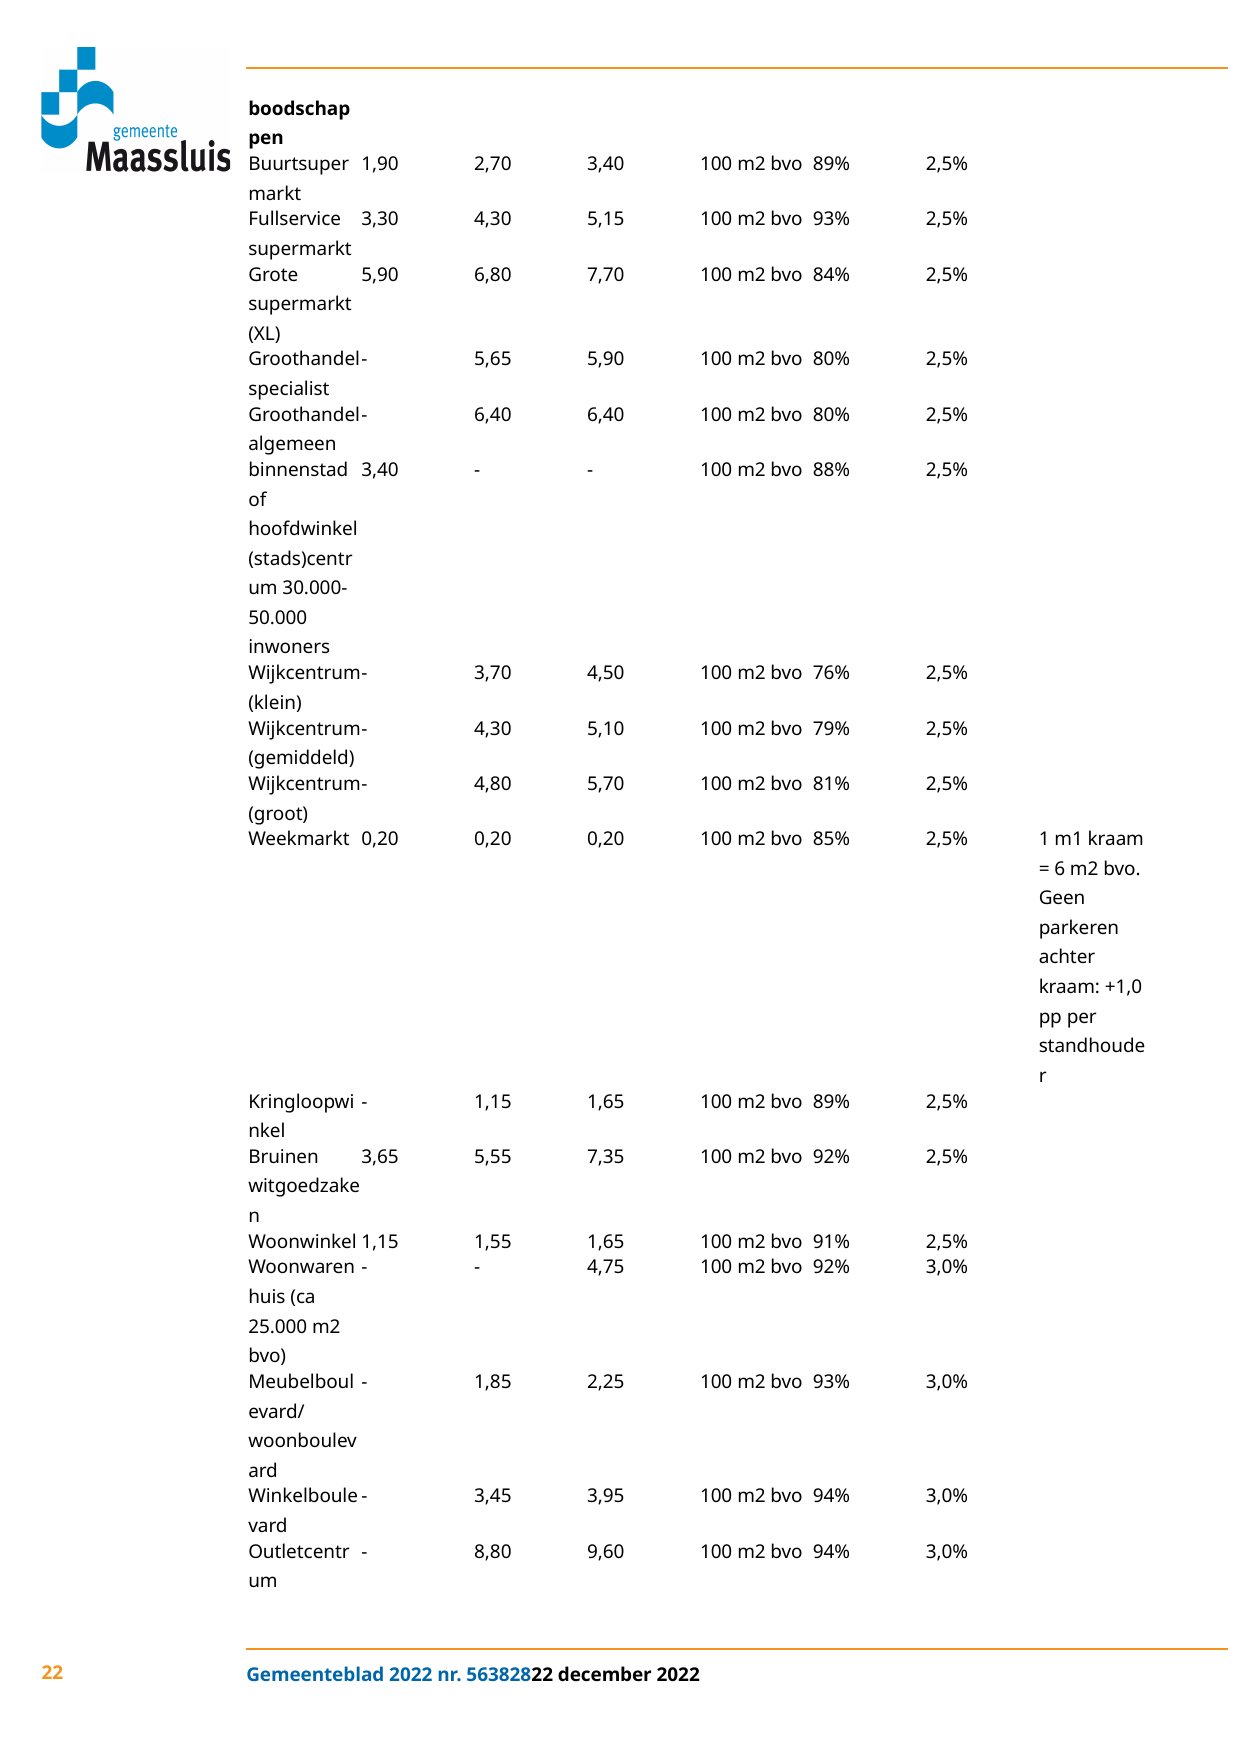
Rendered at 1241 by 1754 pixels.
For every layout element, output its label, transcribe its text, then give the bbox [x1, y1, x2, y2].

table_cell 2,25 [587, 1368, 700, 1483]
table_cell 2,5% [926, 1228, 1038, 1254]
table_cell Woonwarenhuis (ca 25.000 m2 bvo) [248, 1254, 361, 1368]
picture [41, 47, 77, 92]
table_cell [1039, 1538, 1152, 1593]
table_cell 80% [813, 346, 926, 401]
table_cell 1 m1 kraam = 6 m2 bvo. Geen parkeren achter kraam: +1,0 pp per standhouder [1039, 825, 1152, 1088]
table_cell 84% [813, 261, 926, 346]
table_cell 5,90 [587, 346, 700, 401]
table_cell Bruinen witgoedzaken [248, 1143, 361, 1228]
picture [41, 47, 231, 172]
table_cell 5,10 [587, 715, 700, 770]
table_cell Groothandel algemeen [248, 401, 361, 456]
table_cell 100 m2 bvo [700, 660, 813, 715]
table_cell 3,95 [587, 1483, 700, 1538]
table_cell 4,75 [587, 1254, 700, 1368]
table_cell 0,20 [361, 825, 474, 1088]
table_cell binnenstad of hoofdwinkel(stads)centrum 30.000-50.000 inwoners [248, 456, 361, 659]
table_cell 94% [813, 1483, 926, 1538]
table_header [813, 95, 926, 150]
table_cell [1039, 770, 1152, 825]
table_cell 1,15 [474, 1088, 587, 1143]
table_cell - [361, 1254, 474, 1368]
table_cell 2,5% [926, 825, 1038, 1088]
table_cell 100 m2 bvo [700, 456, 813, 659]
table_cell - [361, 1538, 474, 1593]
table_cell 81% [813, 770, 926, 825]
table_cell 3,0% [926, 1368, 1038, 1483]
table_cell [1039, 1228, 1152, 1254]
table_cell 94% [813, 1538, 926, 1593]
table_cell 9,60 [587, 1538, 700, 1593]
table_cell 100 m2 bvo [700, 1483, 813, 1538]
table_cell 2,5% [926, 456, 1038, 659]
table_cell 3,40 [587, 150, 700, 205]
table_cell 7,35 [587, 1143, 700, 1228]
table_cell [1039, 150, 1152, 205]
table_cell 2,70 [474, 150, 587, 205]
table_cell 79% [813, 715, 926, 770]
table_cell Fullservice supermarkt [248, 205, 361, 261]
table_cell 88% [813, 456, 926, 659]
table_cell - [361, 660, 474, 715]
table_cell - [474, 1254, 587, 1368]
table_cell 3,30 [361, 205, 474, 261]
table_cell - [361, 401, 474, 456]
table_cell 3,40 [361, 456, 474, 659]
table_cell 2,5% [926, 401, 1038, 456]
table_cell [1039, 261, 1152, 346]
table_cell [1039, 205, 1152, 261]
table_cell [1039, 1254, 1152, 1368]
table_cell 5,90 [361, 261, 474, 346]
table_cell 80% [813, 401, 926, 456]
table_header [587, 95, 700, 150]
table_header [474, 95, 587, 150]
table_cell 100 m2 bvo [700, 770, 813, 825]
table_cell 2,5% [926, 1143, 1038, 1228]
table_cell 2,5% [926, 205, 1038, 261]
table_cell Wijkcentrum (gemiddeld) [248, 715, 361, 770]
table_cell 100 m2 bvo [700, 1538, 813, 1593]
table_cell - [361, 346, 474, 401]
table_header [361, 95, 474, 150]
table_cell Kringloopwinkel [248, 1088, 361, 1143]
table_cell 3,0% [926, 1254, 1038, 1368]
table_cell Meubelboulevard/ woonboulevard [248, 1368, 361, 1483]
table_cell 1,65 [587, 1088, 700, 1143]
table_cell - [361, 770, 474, 825]
table_cell Grote supermarkt (XL) [248, 261, 361, 346]
table_cell 4,80 [474, 770, 587, 825]
table_cell 100 m2 bvo [700, 401, 813, 456]
table_cell 3,45 [474, 1483, 587, 1538]
table_cell - [587, 456, 700, 659]
table_cell 4,50 [587, 660, 700, 715]
table_cell 100 m2 bvo [700, 1228, 813, 1254]
table_cell - [361, 1088, 474, 1143]
table_cell 6,40 [587, 401, 700, 456]
table_cell [1039, 1143, 1152, 1228]
table_cell 4,30 [474, 205, 587, 261]
table_header [926, 95, 1038, 150]
table_cell 3,70 [474, 660, 587, 715]
table_cell 92% [813, 1254, 926, 1368]
table_cell [1039, 456, 1152, 659]
table_cell 100 m2 bvo [700, 1088, 813, 1143]
table_cell 1,15 [361, 1228, 474, 1254]
table_cell [1039, 346, 1152, 401]
table_cell Groothandel specialist [248, 346, 361, 401]
table_cell Weekmarkt [248, 825, 361, 1088]
table_cell [1039, 1088, 1152, 1143]
table_cell 2,5% [926, 660, 1038, 715]
table_cell Winkelboulevard [248, 1483, 361, 1538]
table_cell 100 m2 bvo [700, 1143, 813, 1228]
table_cell - [361, 1483, 474, 1538]
table_header [1039, 95, 1152, 150]
table_cell 100 m2 bvo [700, 1368, 813, 1483]
table_cell 2,5% [926, 1088, 1038, 1143]
table_cell 7,70 [587, 261, 700, 346]
table_cell 3,0% [926, 1483, 1038, 1538]
table_cell 1,85 [474, 1368, 587, 1483]
table_cell 93% [813, 205, 926, 261]
table_cell 85% [813, 825, 926, 1088]
table_cell 92% [813, 1143, 926, 1228]
table_cell 3,0% [926, 1538, 1038, 1593]
table_cell 1,90 [361, 150, 474, 205]
table_header [700, 95, 813, 150]
table_cell - [474, 456, 587, 659]
table_cell Wijkcentrum (groot) [248, 770, 361, 825]
table_cell 93% [813, 1368, 926, 1483]
table_cell 0,20 [474, 825, 587, 1088]
table_cell 2,5% [926, 715, 1038, 770]
table_cell Wijkcentrum (klein) [248, 660, 361, 715]
table_cell 4,30 [474, 715, 587, 770]
table_cell 2,5% [926, 346, 1038, 401]
table_cell 100 m2 bvo [700, 1254, 813, 1368]
table_cell 100 m2 bvo [700, 150, 813, 205]
table_cell Buurtsupermarkt [248, 150, 361, 205]
table_cell 1,55 [474, 1228, 587, 1254]
table_cell 5,15 [587, 205, 700, 261]
table_cell 3,65 [361, 1143, 474, 1228]
table_cell 100 m2 bvo [700, 261, 813, 346]
table_cell 76% [813, 660, 926, 715]
table_cell 2,5% [926, 261, 1038, 346]
table_cell 91% [813, 1228, 926, 1254]
table_cell 100 m2 bvo [700, 346, 813, 401]
table_cell 2,5% [926, 770, 1038, 825]
table_cell 89% [813, 150, 926, 205]
table_cell 100 m2 bvo [700, 205, 813, 261]
table_header boodschappen [248, 95, 361, 150]
table_cell - [361, 1368, 474, 1483]
table_cell Woonwinkel [248, 1228, 361, 1254]
table_cell 2,5% [926, 150, 1038, 205]
table_cell 8,80 [474, 1538, 587, 1593]
table_cell 100 m2 bvo [700, 715, 813, 770]
table_cell Outletcentrum [248, 1538, 361, 1593]
table_cell 5,70 [587, 770, 700, 825]
table_cell 5,65 [474, 346, 587, 401]
table_cell 6,80 [474, 261, 587, 346]
table_cell 5,55 [474, 1143, 587, 1228]
table_cell [1039, 401, 1152, 456]
table_cell 0,20 [587, 825, 700, 1088]
table_cell [1039, 715, 1152, 770]
table_cell [1039, 1483, 1152, 1538]
table_cell [1039, 1368, 1152, 1483]
table_cell [1039, 660, 1152, 715]
table_cell 100 m2 bvo [700, 825, 813, 1088]
table_cell - [361, 715, 474, 770]
table_cell 6,40 [474, 401, 587, 456]
table_cell 89% [813, 1088, 926, 1143]
table_cell 1,65 [587, 1228, 700, 1254]
